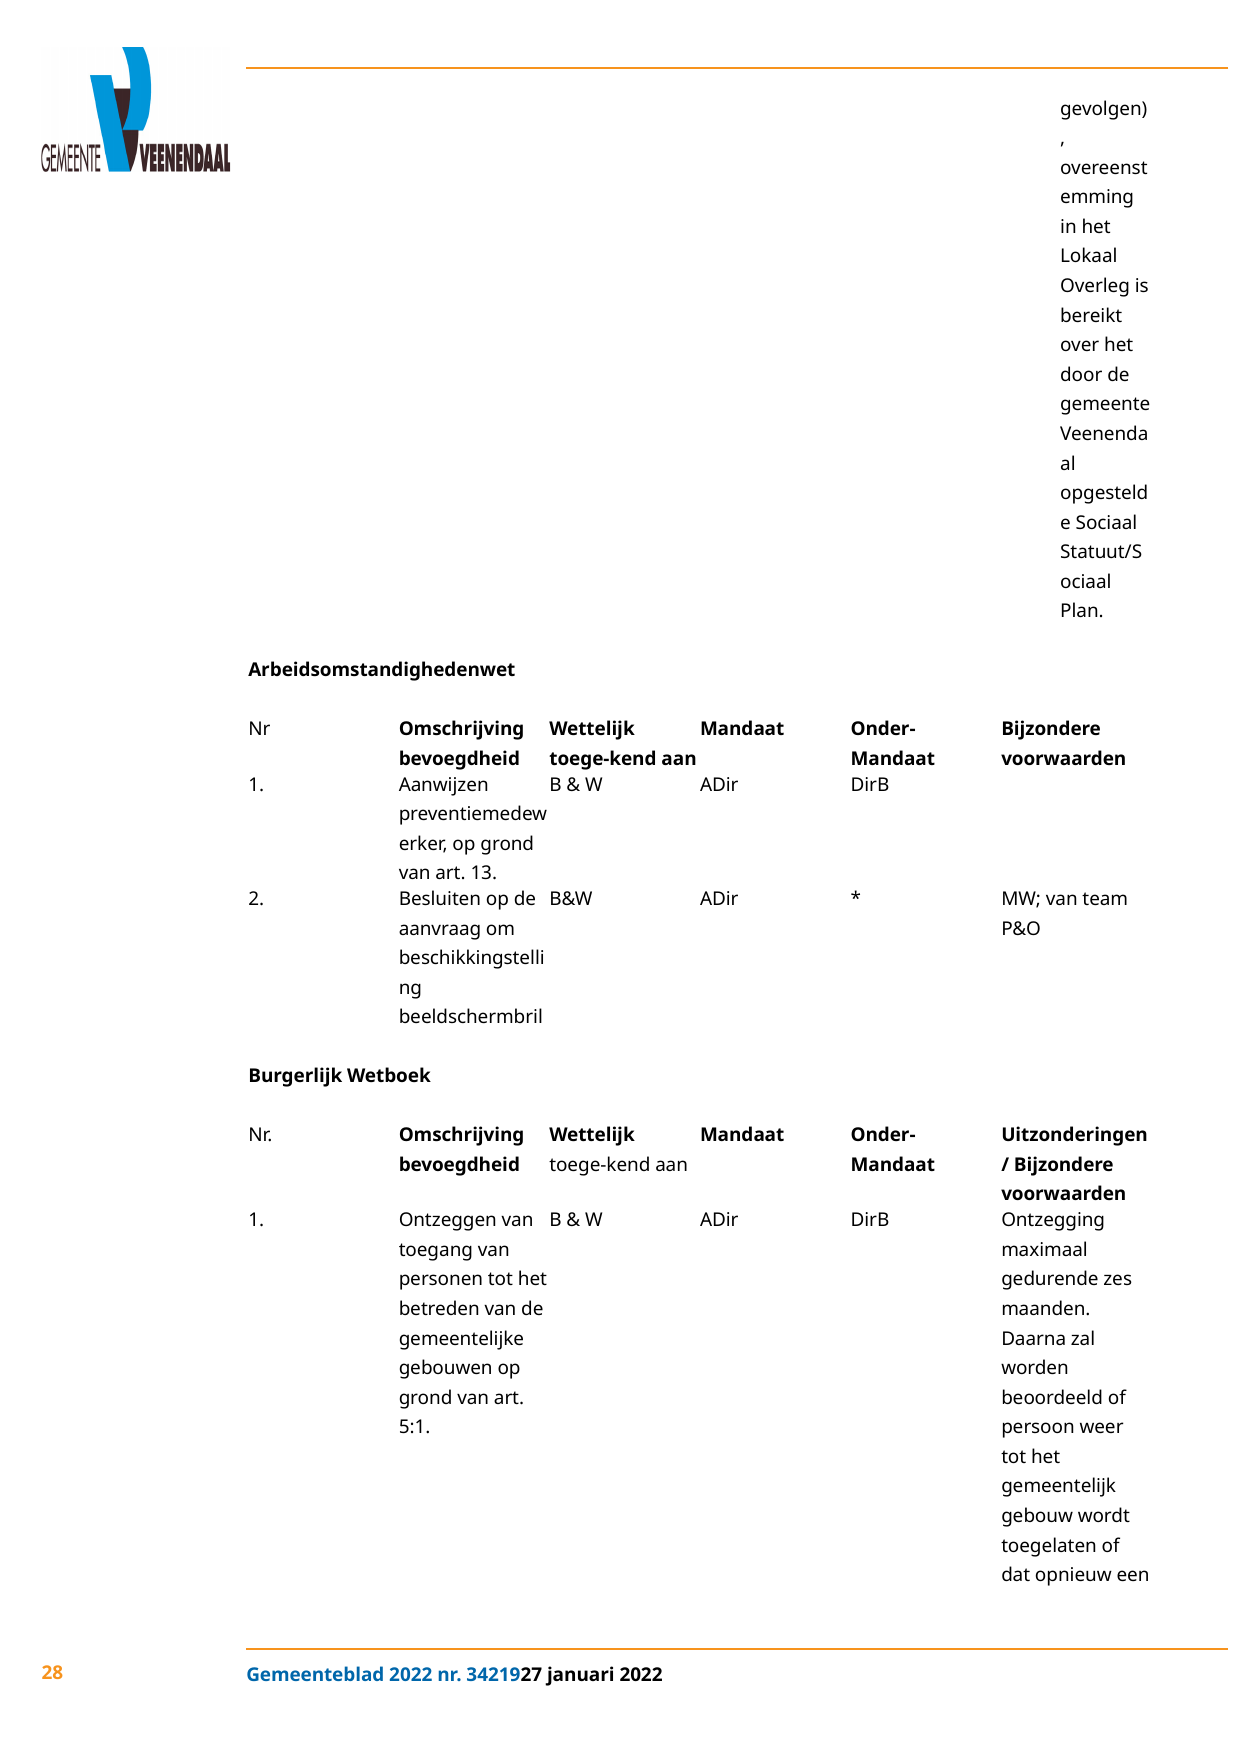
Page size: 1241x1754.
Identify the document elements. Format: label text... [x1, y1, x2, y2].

table_cell [1001, 771, 1152, 885]
table_header Omschrijving bevoegdheid [399, 1121, 549, 1206]
table_cell [549, 95, 700, 623]
table_header Wettelijk toege-kend aan [549, 716, 700, 771]
table_cell Ontzegging maximaal gedurende zes maanden. Daarna zal worden beoordeeld of persoon weer tot het gemeentelijk gebouw wordt toegelaten of dat opnieuw een [1001, 1206, 1152, 1587]
picture [123, 47, 231, 172]
table_cell [248, 885, 398, 1029]
table_header Omschrijving bevoegdheid [399, 716, 549, 771]
table_cell ADir [700, 771, 850, 885]
table_cell [248, 771, 398, 885]
table_header Mandaat [700, 716, 850, 771]
table_header Bijzondere voorwaarden [1001, 716, 1152, 771]
text Burgerlijk Wetboek [248, 1062, 1152, 1088]
table_cell B & W [549, 1206, 700, 1587]
table_cell Aanwijzen preventiemedewerker, op grond van art. 13. [399, 771, 549, 885]
table_cell [850, 95, 1001, 623]
table_header Onder- Mandaat [850, 1121, 1001, 1206]
table_cell ADir [700, 1206, 850, 1587]
text Arbeidsomstandighedenwet [248, 656, 1152, 682]
table_header Wettelijk toege-kend aan [549, 1121, 700, 1206]
table_header Uitzonderingen/ Bijzondere voorwaarden [1001, 1121, 1152, 1206]
table_cell B & W [549, 771, 700, 885]
table_cell gevolgen), overeenstemming in het Lokaal Overleg is bereikt over het door de gemeente Veenendaal opgestelde Sociaal Statuut/Sociaal Plan. [1001, 95, 1152, 623]
table_cell Besluiten op de aanvraag om beschikkingstelling beeldschermbril [399, 885, 549, 1029]
table_cell [248, 1206, 398, 1587]
table_header Nr [248, 716, 398, 771]
table_cell B&W [549, 885, 700, 1029]
table_header Onder- Mandaat [850, 716, 1001, 771]
table_cell [399, 95, 549, 623]
table_cell ADir [700, 885, 850, 1029]
table_cell * [850, 885, 1001, 1029]
picture [41, 47, 130, 172]
table_cell Ontzeggen van toegang van personen tot het betreden van de gemeentelijke gebouwen op grond van art. 5:1. [399, 1206, 549, 1587]
table_header Nr. [248, 1121, 398, 1206]
table_cell DirB [850, 771, 1001, 885]
table_cell [700, 95, 850, 623]
table_cell DirB [850, 1206, 1001, 1587]
table_cell [248, 95, 398, 623]
table_header Mandaat [700, 1121, 850, 1206]
table_cell MW; van team P&O [1001, 885, 1152, 1029]
